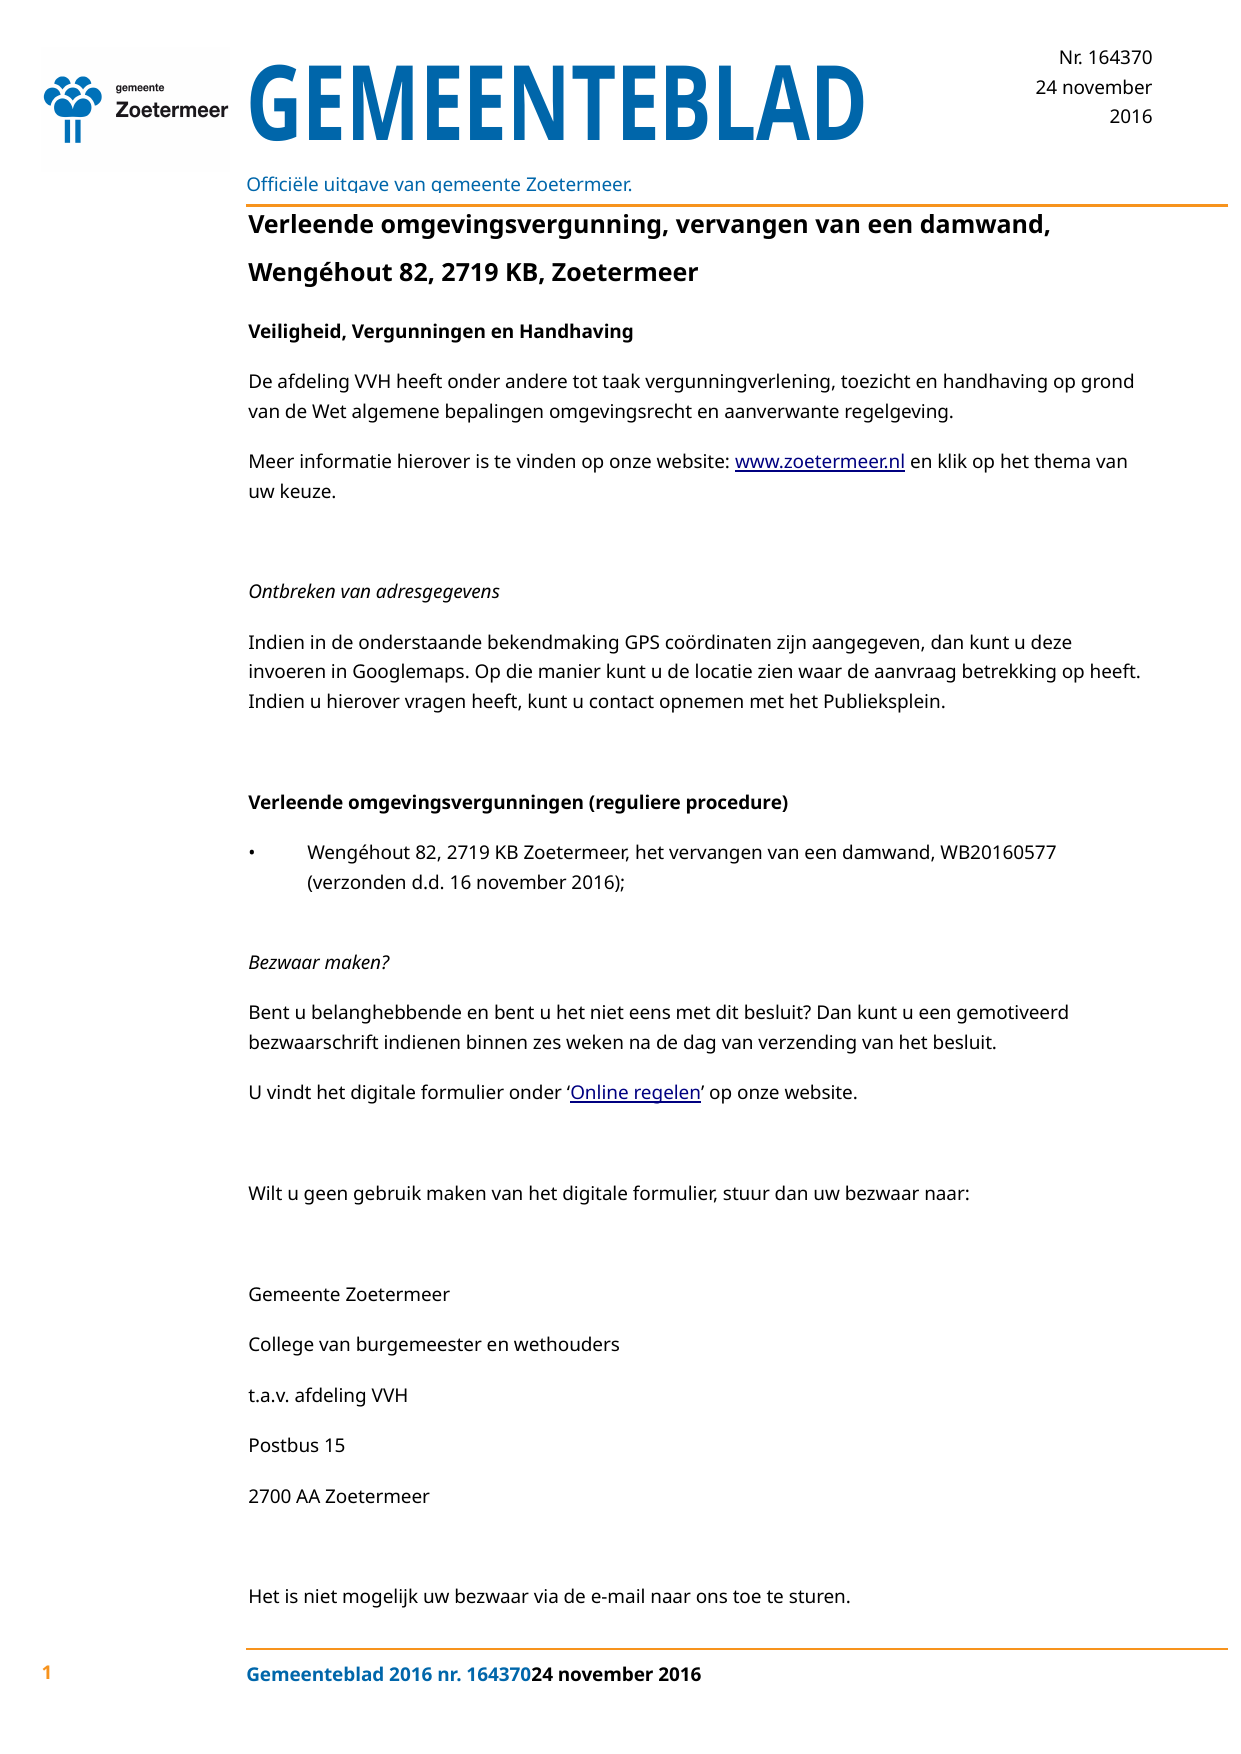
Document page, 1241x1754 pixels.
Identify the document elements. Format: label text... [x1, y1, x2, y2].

text Indien in de onderstaande bekendmaking GPS coördinaten zijn aangegeven, dan kunt u deze invoeren in Googlemaps. Op die manier kunt u de locatie zien waar de aanvraag betrekking op heeft. Indien u hierover vragen heeft, kunt u contact opnemen met het Publieksplein. [248, 629, 1152, 714]
text Het is niet mogelijk uw bezwaar via de e-mail naar ons toe te sturen. [248, 1584, 1152, 1609]
text Bent u belanghebbende en bent u het niet eens met dit besluit? Dan kunt u een gemotiveerd bezwaarschrift indienen binnen zes weken na de dag van verzending van het besluit. [248, 999, 1152, 1055]
text Bezwaar maken? [248, 949, 1152, 975]
text Gemeente Zoetermeer [248, 1281, 1152, 1307]
text Verleende omgevingsvergunningen (reguliere procedure) [248, 789, 1152, 815]
picture [41, 47, 231, 172]
text Veiligheid, Vergunningen en Handhaving [248, 318, 1152, 344]
text Ontbreken van adresgegevens [248, 579, 1152, 604]
text College van burgemeester en wethouders [248, 1332, 1152, 1357]
text t.a.v. afdeling VVH [248, 1382, 1152, 1408]
text Verleende omgevingsvergunning, vervangen van een damwand, Wengéhout 82, 2719 KB, Zoetermeer [248, 207, 1152, 288]
text Wilt u geen gebruik maken van het digitale formulier, stuur dan uw bezwaar naar: [248, 1180, 1152, 1206]
text Postbus 15 [248, 1432, 1152, 1458]
list Wengéhout 82, 2719 KB Zoetermeer, het vervangen van een damwand, WB20160577 (verzonden d.d. 16 november 2016); [248, 839, 1152, 895]
text 2700 AA Zoetermeer [248, 1483, 1152, 1509]
text Meer informatie hierover is te vinden op onze website: www.zoetermeer.nl en klik op het thema van uw keuze. [248, 448, 1152, 504]
text U vindt het digitale formulier onder ‘Online regelen’ op onze website. [248, 1079, 1152, 1105]
text De afdeling VVH heeft onder andere tot taak vergunningverlening, toezicht en handhaving op grond van de Wet algemene bepalingen omgevingsrecht en aanverwante regelgeving. [248, 368, 1152, 424]
